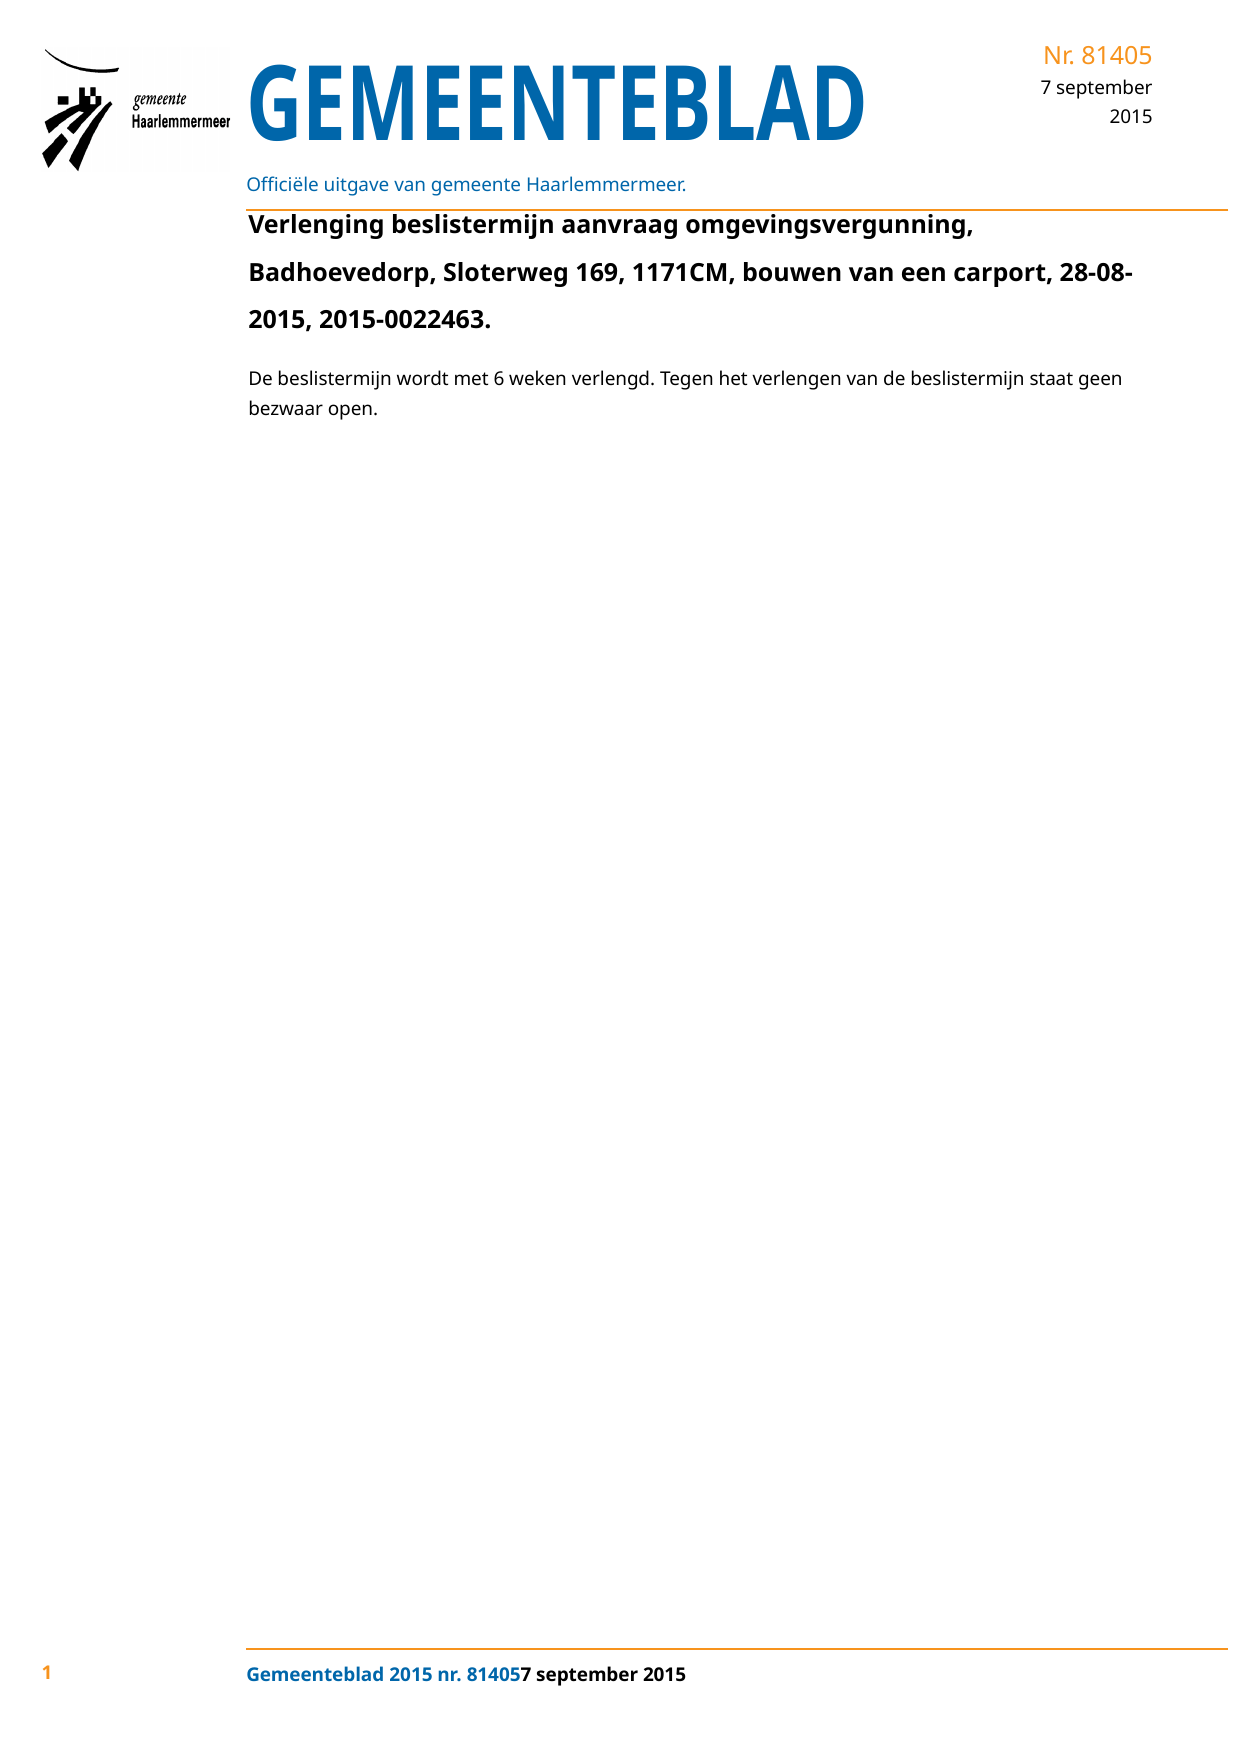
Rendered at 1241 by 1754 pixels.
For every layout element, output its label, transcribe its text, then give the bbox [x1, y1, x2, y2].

picture [41, 47, 231, 172]
text Verlenging beslistermijn aanvraag omgevingsvergunning, Badhoevedorp, Sloterweg 169, 1171CM, bouwen van een carport, 28-08-2015, 2015-0022463. [248, 211, 1152, 336]
text De beslistermijn wordt met 6 weken verlengd. Tegen het verlengen van de beslistermijn staat geen bezwaar open. [248, 366, 1152, 421]
